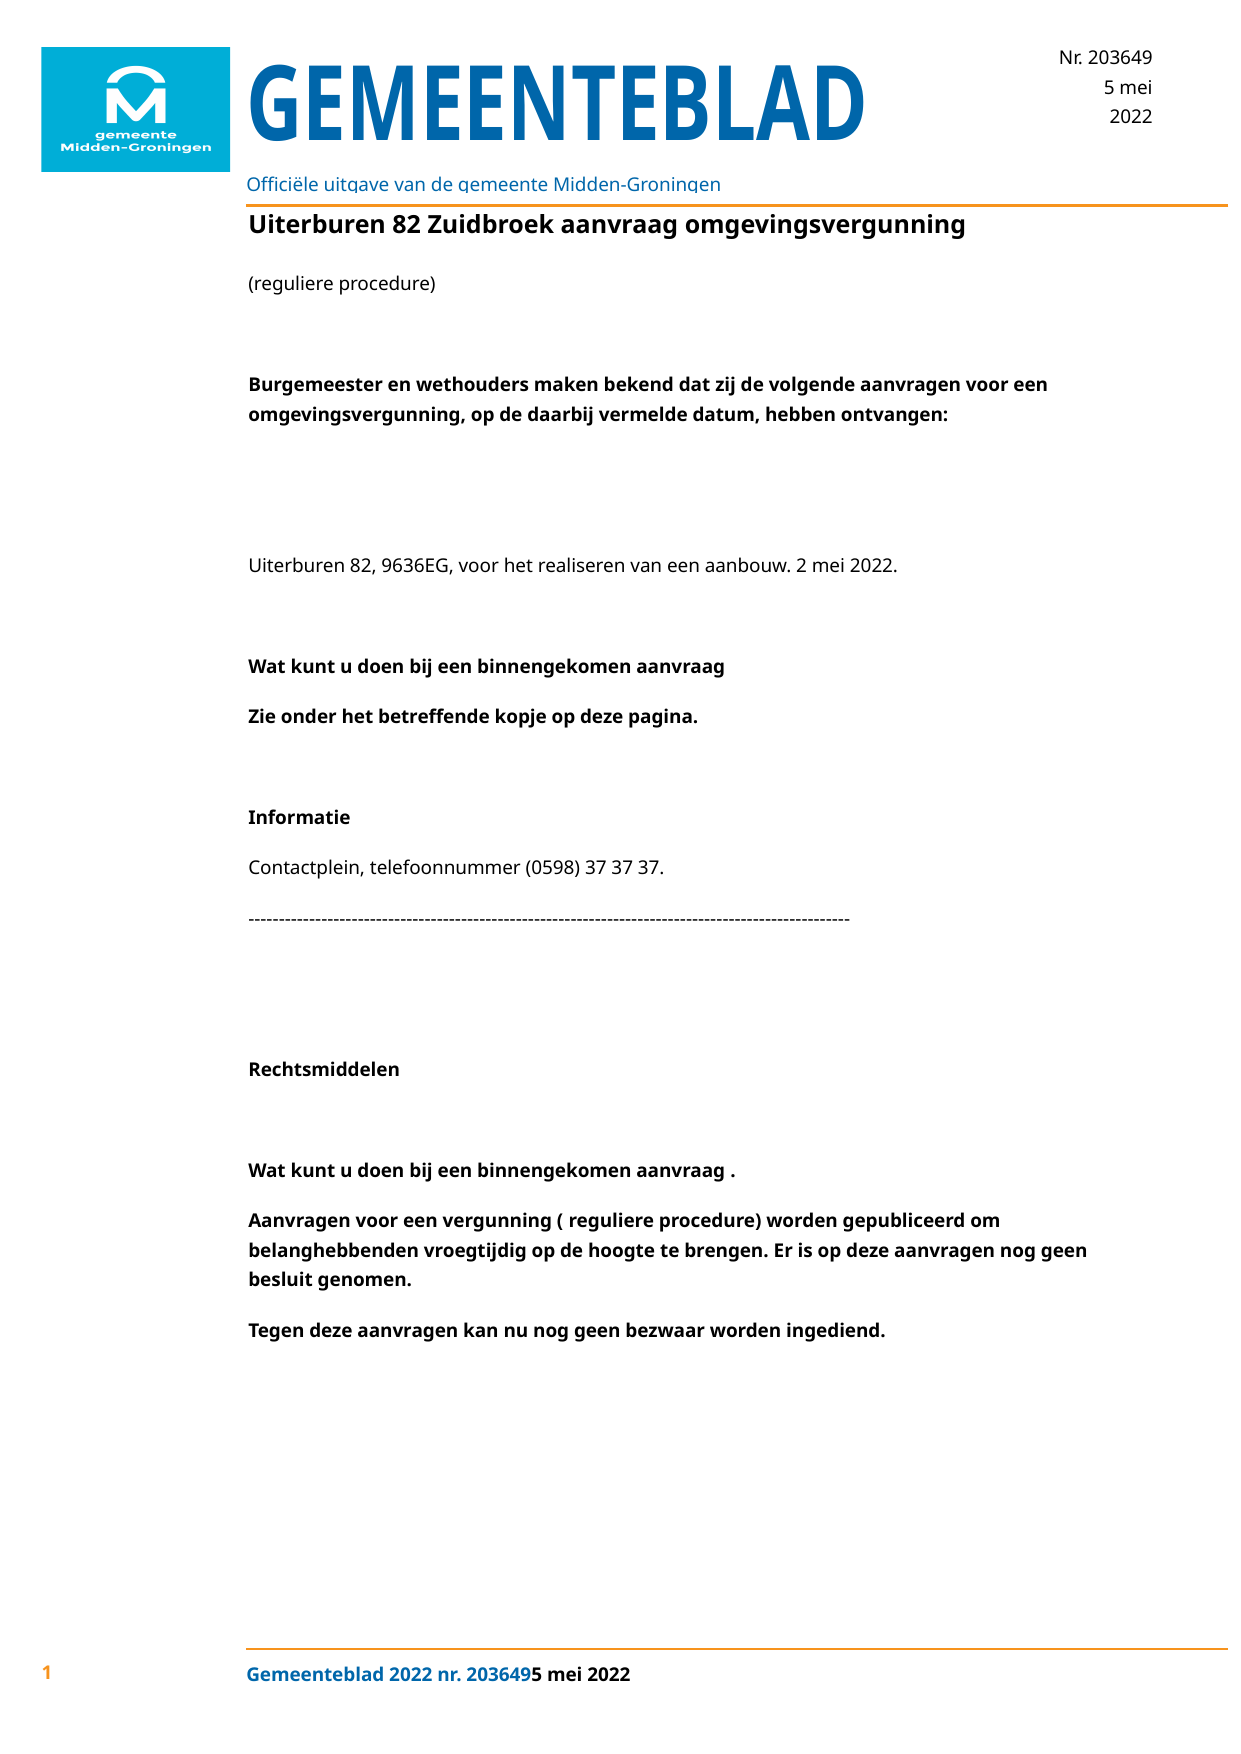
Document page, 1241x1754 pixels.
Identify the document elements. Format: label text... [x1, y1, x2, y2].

text Zie onder het betreffende kopje op deze pagina. [248, 703, 1152, 729]
picture [107, 89, 165, 122]
text Tegen deze aanvragen kan nu nog geen bezwaar worden ingediend. [248, 1317, 1152, 1343]
text Wat kunt u doen bij een binnengekomen aanvraag [248, 653, 1152, 678]
text Wat kunt u doen bij een binnengekomen aanvraag . [248, 1157, 1152, 1183]
text Uiterburen 82, 9636EG, voor het realiseren van een aanbouw. 2 mei 2022. [248, 552, 1152, 578]
text --------------------------------------------------------------------------------------------------- [248, 905, 1152, 931]
picture [108, 66, 164, 82]
picture [184, 146, 190, 153]
text Informatie [248, 804, 1152, 830]
text Uiterburen 82 Zuidbroek aanvraag omgevingsvergunning [248, 207, 1152, 241]
text Aanvragen voor een vergunning ( reguliere procedure) worden gepubliceerd om belanghebbenden vroegtijdig op de hoogte te brengen. Er is op deze aanvragen nog geen besluit genomen. [248, 1207, 1152, 1292]
text Contactplein, telefoonnummer (0598) 37 37 37. [248, 854, 1152, 880]
text Rechtsmiddelen [248, 1056, 1152, 1082]
text (reguliere procedure) [248, 270, 1152, 296]
text Burgemeester en wethouders maken bekend dat zij de volgende aanvragen voor een omgevingsvergunning, op de daarbij vermelde datum, hebben ontvangen: [248, 371, 1152, 426]
